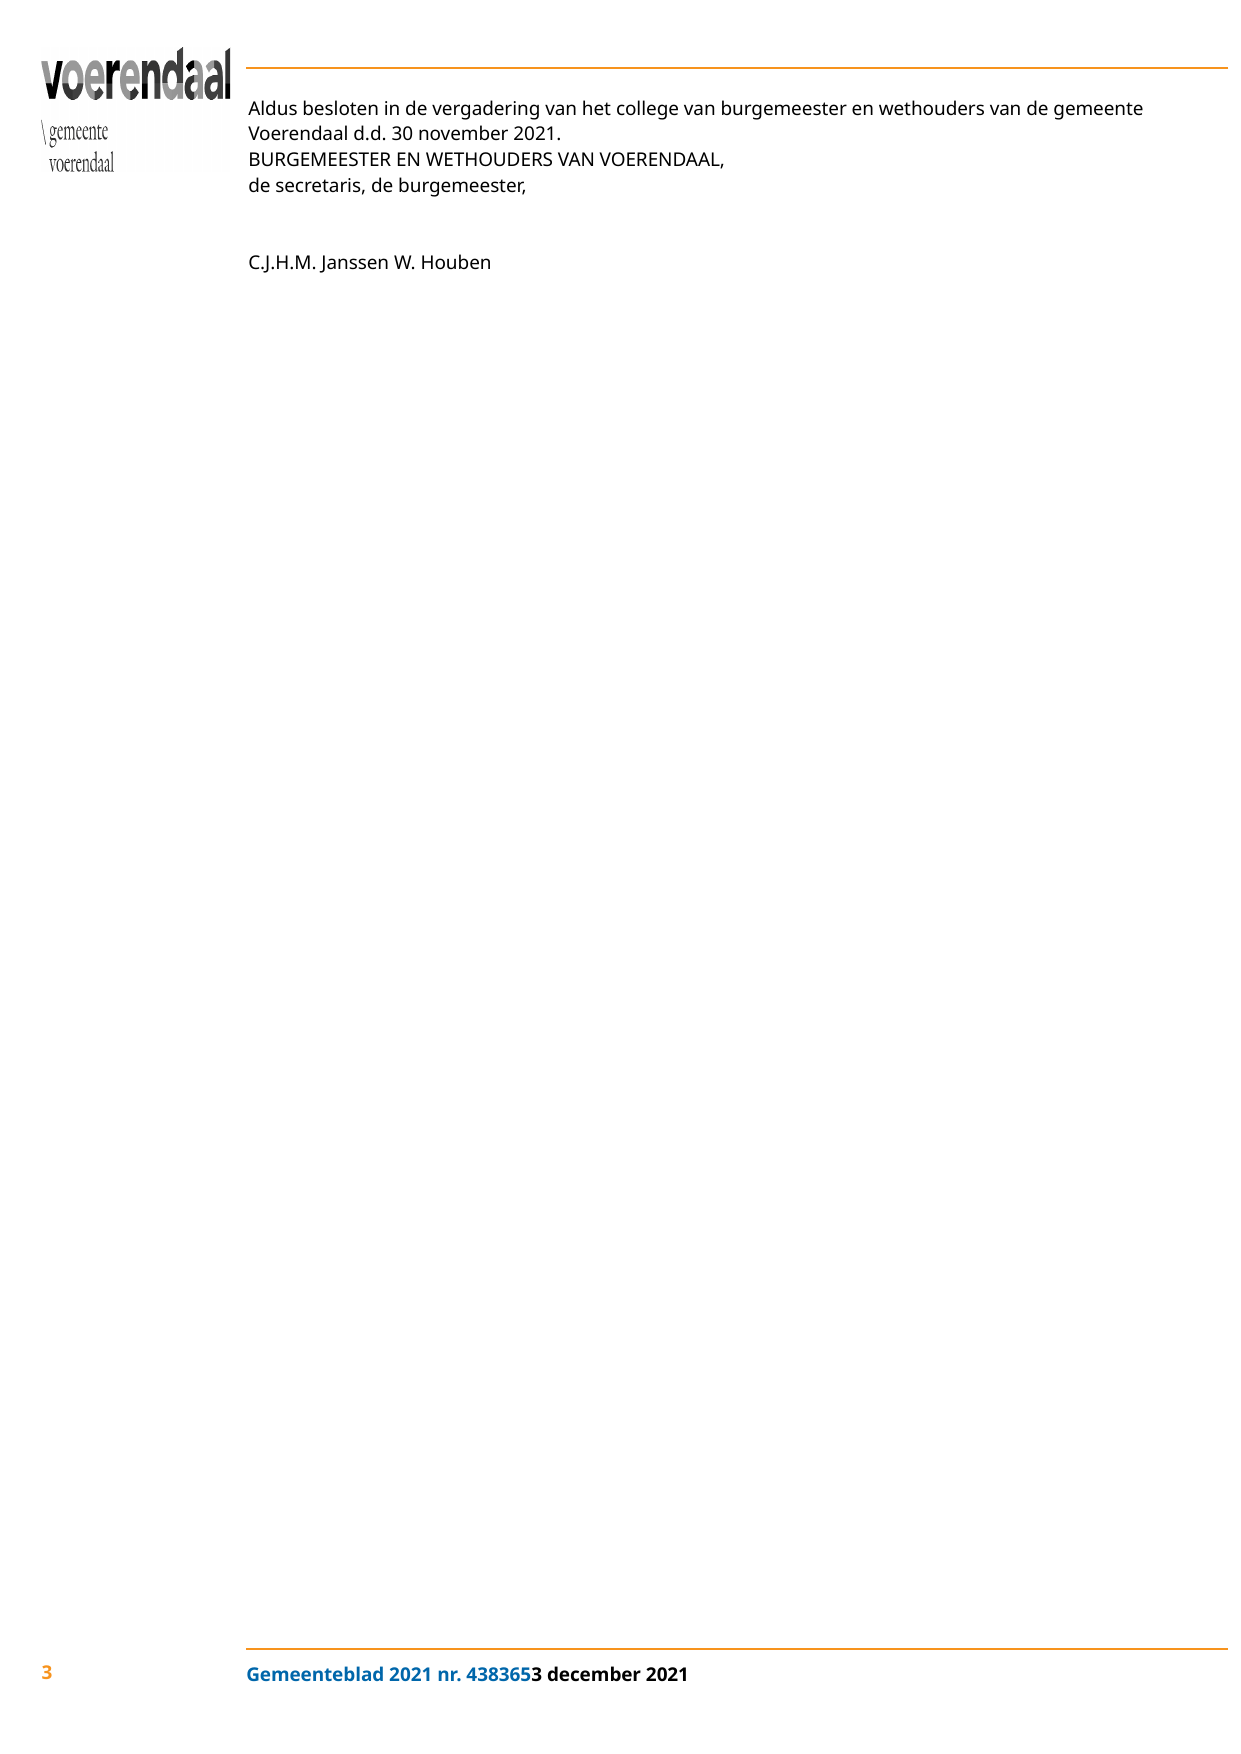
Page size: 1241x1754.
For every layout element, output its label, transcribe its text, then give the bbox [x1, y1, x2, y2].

text Aldus besloten in de vergadering van het college van burgemeester en wethouders van de gemeente Voerendaal d.d. 30 november 2021. [248, 95, 1152, 146]
text BURGEMEESTER EN WETHOUDERS VAN VOERENDAAL, [248, 146, 1152, 172]
text C.J.H.M. Janssen W. Houben [248, 249, 1152, 275]
text de secretaris, de burgemeester, [248, 172, 1152, 198]
picture [41, 47, 231, 172]
